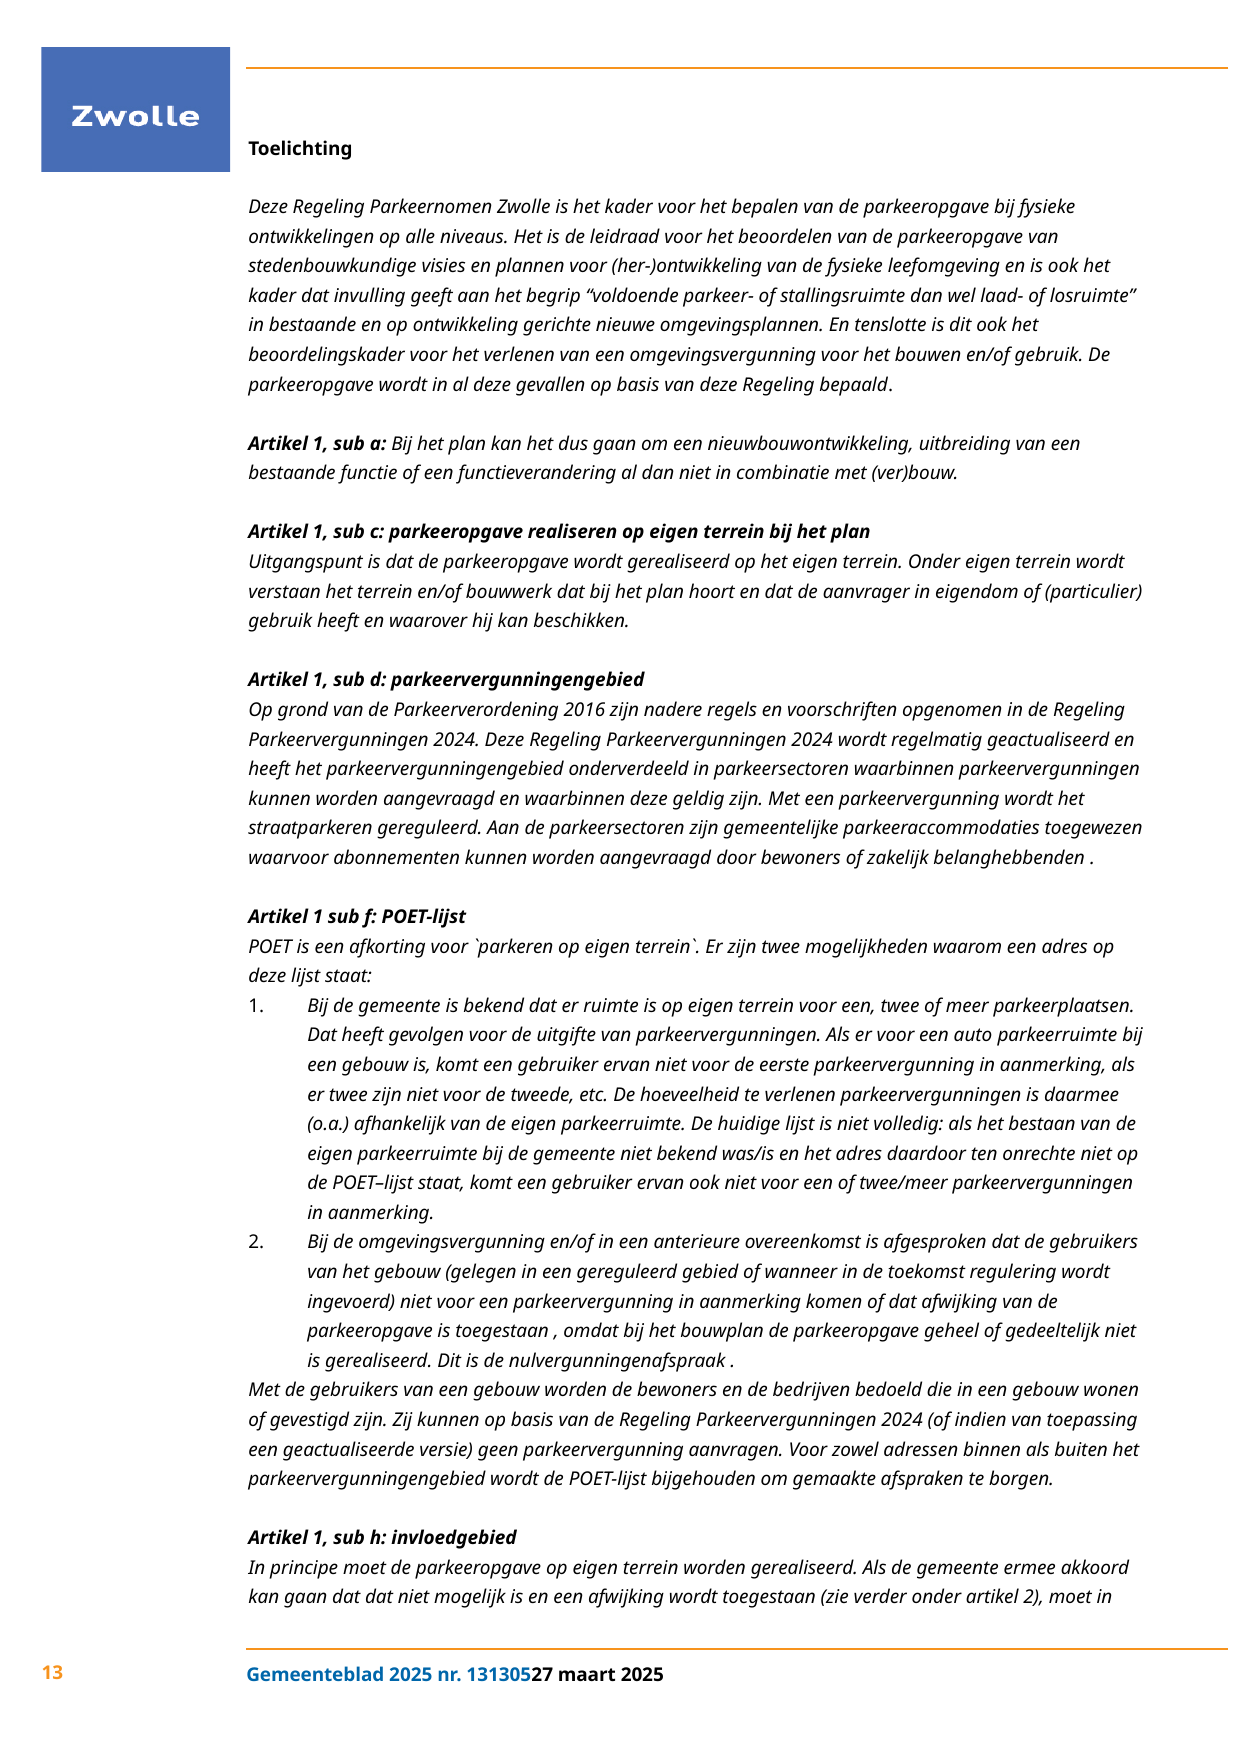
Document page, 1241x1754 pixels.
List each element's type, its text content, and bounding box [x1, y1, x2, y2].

text Artikel 1, sub c: parkeeropgave realiseren op eigen terrein bij het plan [248, 519, 1152, 544]
text In principe moet de parkeeropgave op eigen terrein worden gerealiseerd. Als de gemeente ermee akkoord kan gaan dat dat niet mogelijk is en een afwijking wordt toegestaan (zie verder onder artikel 2), moet in [248, 1554, 1152, 1609]
picture [41, 47, 231, 172]
text Toelichting [248, 124, 1152, 164]
text Artikel 1, sub d: parkeervergunningengebied [248, 667, 1152, 692]
list Bij de gemeente is bekend dat er ruimte is op eigen terrein voor een, twee of meer parkeerplaatsen. Dat heeft gevolgen voor de uitgifte van parkeervergunningen. Als er voor een auto parkeerruimte bij een gebouw is, komt een gebruiker ervan niet voor de eerste parkeervergunning in aanmerking, als er twee zijn niet voor de tweede, etc. De hoeveelheid te verlenen parkeervergunningen is daarmee (o.a.) afhankelijk van de eigen parkeerruimte. De huidige lijst is niet volledig: als het bestaan van de eigen parkeerruimte bij de gemeente niet bekend was/is en het adres daardoor ten onrechte niet op de POET–lijst staat, komt een gebruiker ervan ook niet voor een of twee/meer parkeervergunningen in aanmerking. [248, 992, 1152, 1225]
text Uitgangspunt is dat de parkeeropgave wordt gerealiseerd op het eigen terrein. Onder eigen terrein wordt verstaan het terrein en/of bouwwerk dat bij het plan hoort en dat de aanvrager in eigendom of (particulier) gebruik heeft en waarover hij kan beschikken. [248, 548, 1152, 633]
text Met de gebruikers van een gebouw worden de bewoners en de bedrijven bedoeld die in een gebouw wonen of gevestigd zijn. Zij kunnen op basis van de Regeling Parkeervergunningen 2024 (of indien van toepassing een geactualiseerde versie) geen parkeervergunning aanvragen. Voor zowel adressen binnen als buiten het parkeervergunningengebied wordt de POET-lijst bijgehouden om gemaakte afspraken te borgen. [248, 1377, 1152, 1491]
text Artikel 1, sub a: Bij het plan kan het dus gaan om een nieuwbouwontwikkeling, uitbreiding van een bestaande functie of een functieverandering al dan niet in combinatie met (ver)bouw. [248, 430, 1152, 485]
text Deze Regeling Parkeernomen Zwolle is het kader voor het bepalen van de parkeeropgave bij fysieke ontwikkelingen op alle niveaus. Het is de leidraad voor het beoordelen van de parkeeropgave van stedenbouwkundige visies en plannen voor (her-)ontwikkeling van de fysieke leefomgeving en is ook het kader dat invulling geeft aan het begrip “voldoende parkeer- of stallingsruimte dan wel laad- of losruimte” in bestaande en op ontwikkeling gerichte nieuwe omgevingsplannen. En tenslotte is dit ook het beoordelingskader voor het verlenen van een omgevingsvergunning voor het bouwen en/of gebruik. De parkeeropgave wordt in al deze gevallen op basis van deze Regeling bepaald. [248, 193, 1152, 396]
text Op grond van de Parkeerverordening 2016 zijn nadere regels en voorschriften opgenomen in de Regeling Parkeervergunningen 2024. Deze Regeling Parkeervergunningen 2024 wordt regelmatig geactualiseerd en heeft het parkeervergunningengebied onderverdeeld in parkeersectoren waarbinnen parkeervergunningen kunnen worden aangevraagd en waarbinnen deze geldig zijn. Met een parkeervergunning wordt het straatparkeren gereguleerd. Aan de parkeersectoren zijn gemeentelijke parkeeraccommodaties toegewezen waarvoor abonnementen kunnen worden aangevraagd door bewoners of zakelijk belanghebbenden . [248, 696, 1152, 870]
text POET is een afkorting voor `parkeren op eigen terrein`. Er zijn twee mogelijkheden waarom een adres op deze lijst staat: [248, 933, 1152, 988]
text Artikel 1 sub f: POET-lijst [248, 903, 1152, 929]
list Bij de omgevingsvergunning en/of in een anterieure overeenkomst is afgesproken dat de gebruikers van het gebouw (gelegen in een gereguleerd gebied of wanneer in de toekomst regulering wordt ingevoerd) niet voor een parkeervergunning in aanmerking komen of dat afwijking van de parkeeropgave is toegestaan , omdat bij het bouwplan de parkeeropgave geheel of gedeeltelijk niet is gerealiseerd. Dit is de nulvergunningenafspraak . [248, 1229, 1152, 1373]
text Artikel 1, sub h: invloedgebied [248, 1524, 1152, 1550]
